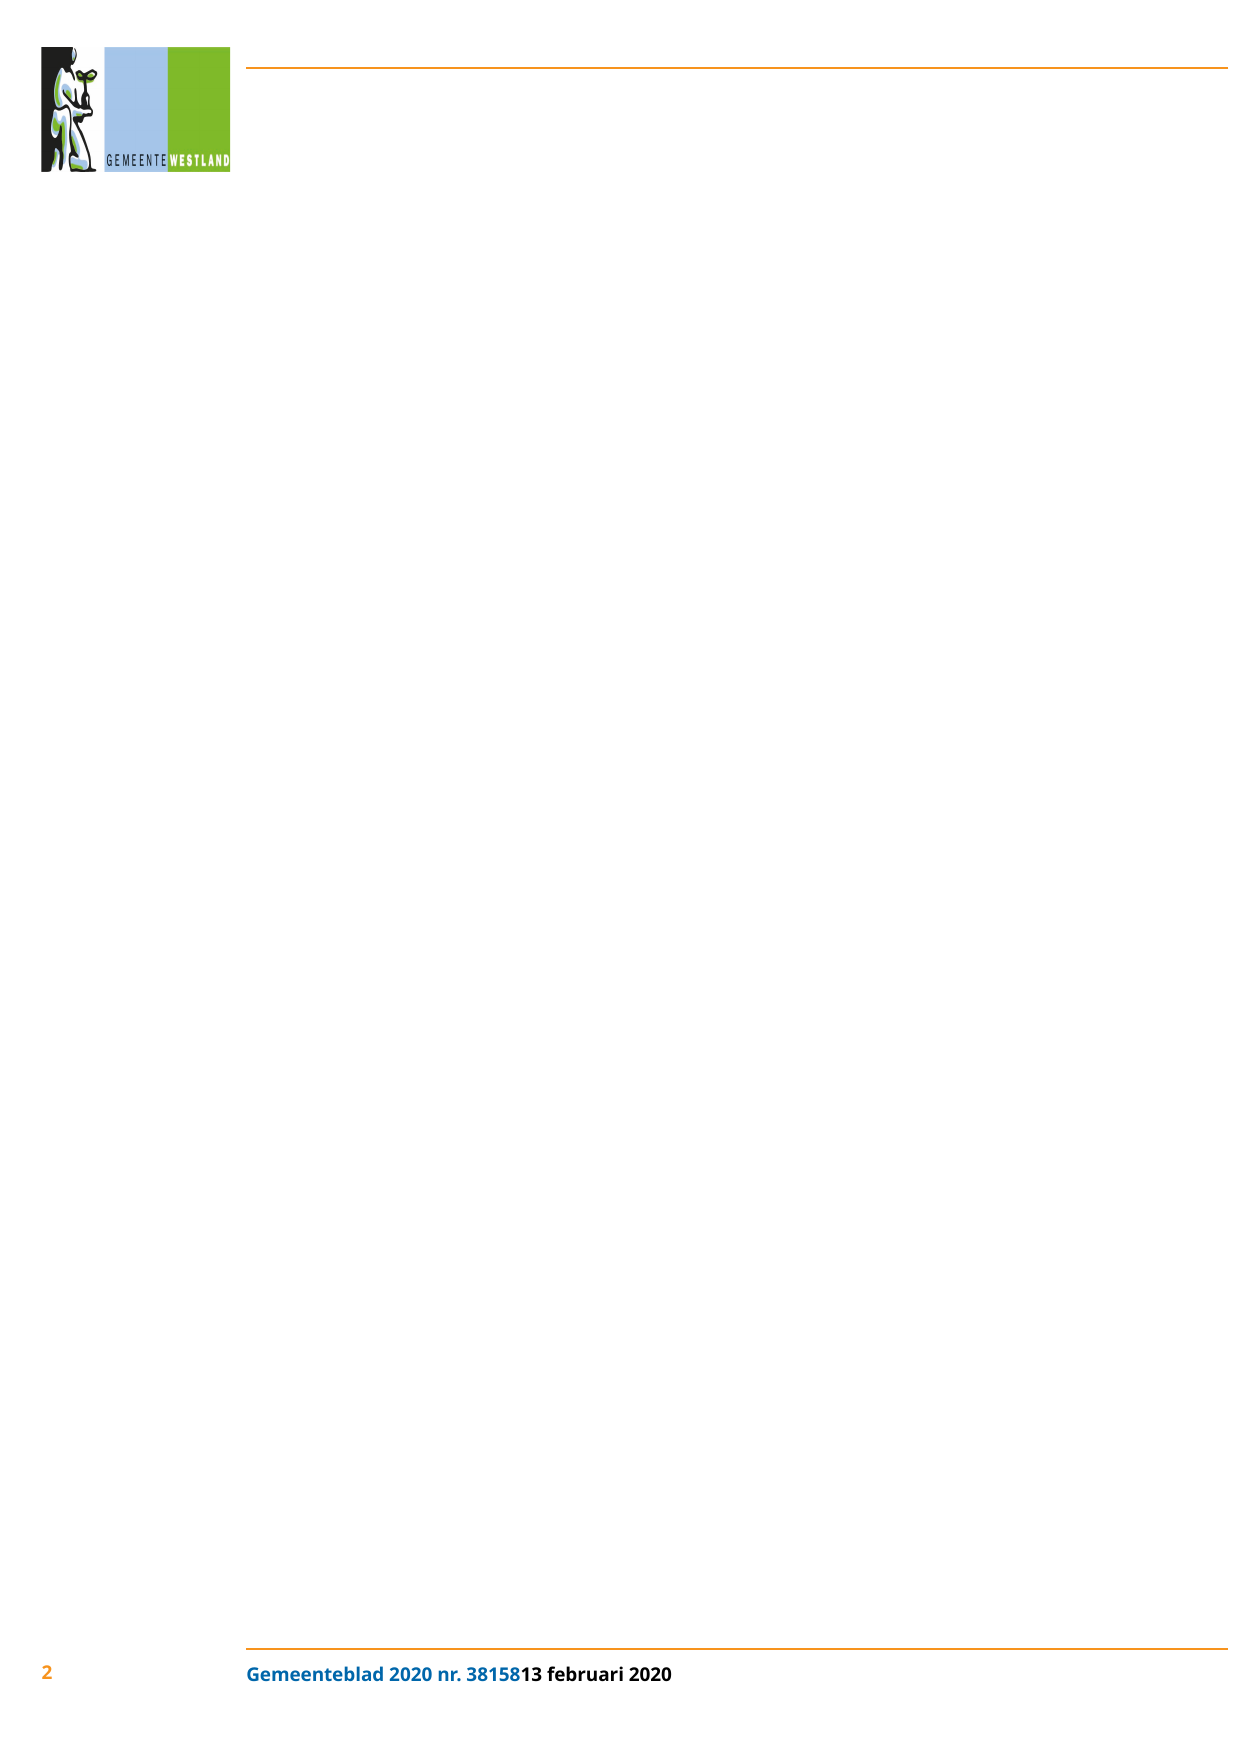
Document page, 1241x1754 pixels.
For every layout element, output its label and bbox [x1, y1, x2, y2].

picture [41, 47, 231, 172]
